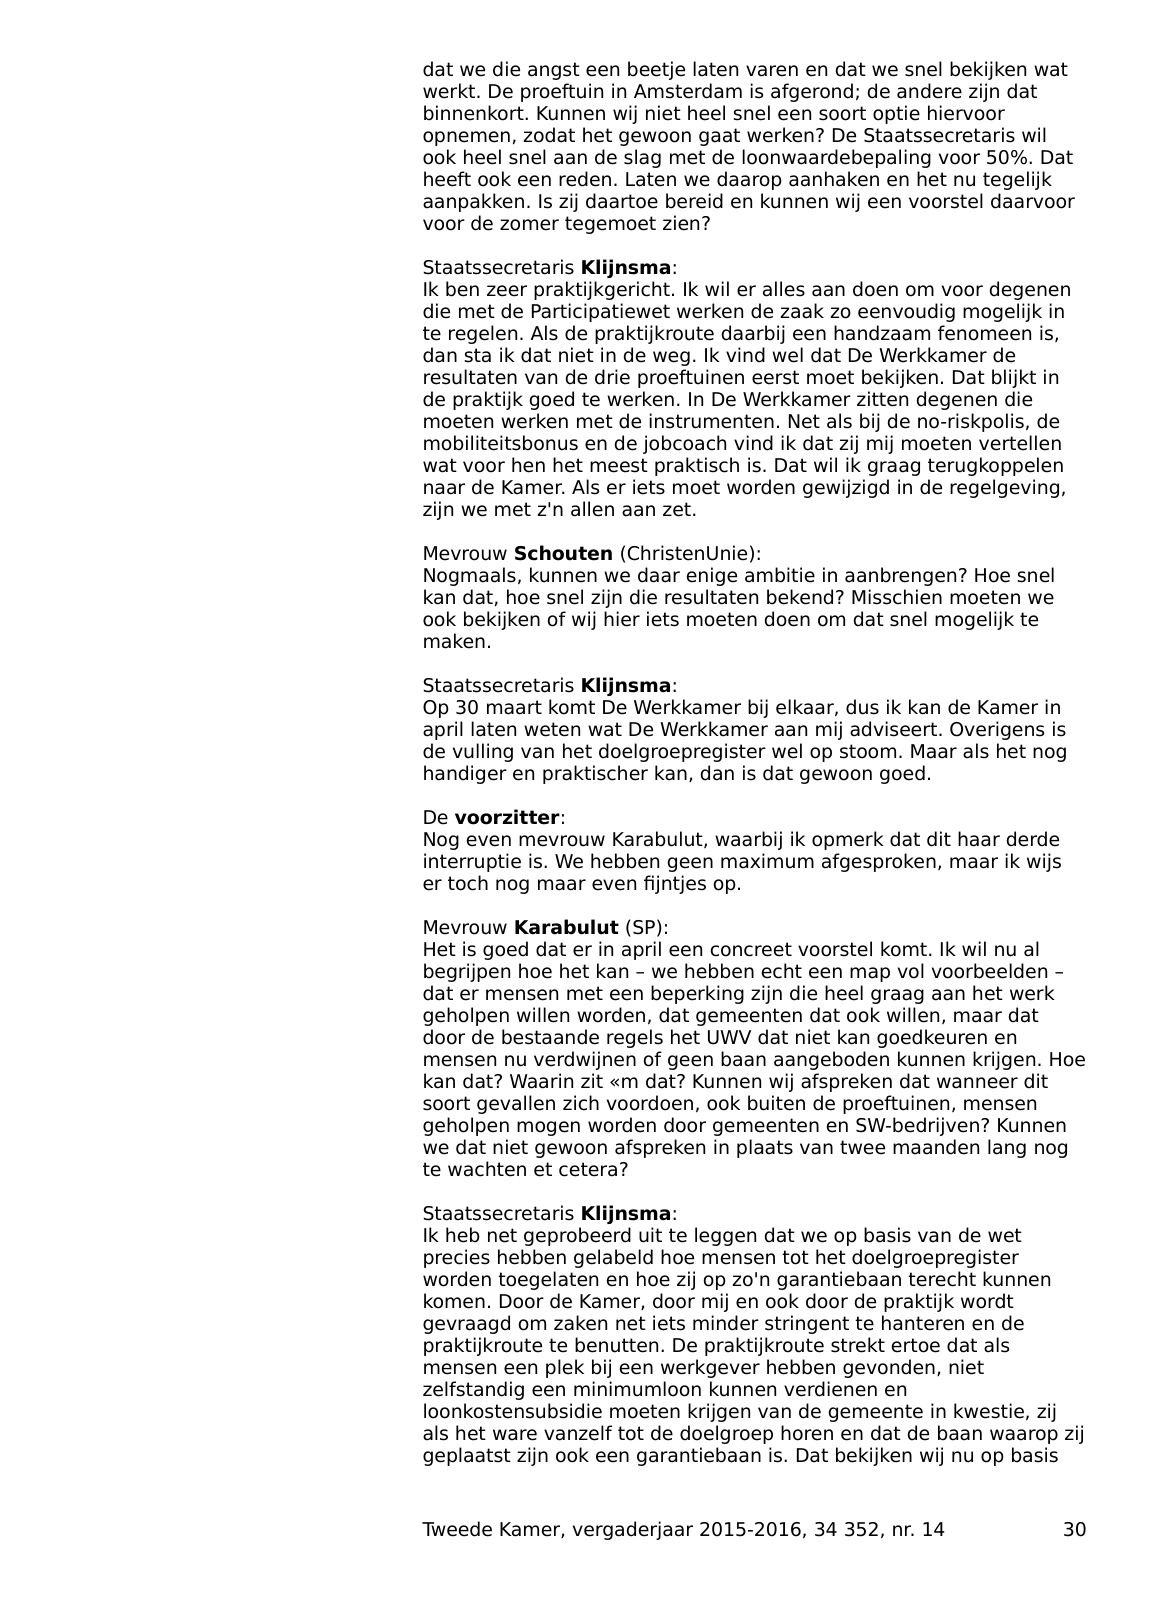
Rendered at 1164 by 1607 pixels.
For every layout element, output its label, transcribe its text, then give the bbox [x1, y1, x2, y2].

text dat we die angst een beetje laten varen en dat we snel bekijken wat werkt. De proeftuin in Amsterdam is afgerond; de andere zijn dat binnenkort. Kunnen wij niet heel snel een soort optie hiervoor opnemen, zodat het gewoon gaat werken? De Staatssecretaris wil ook heel snel aan de slag met de loonwaardebepaling voor 50%. Dat heeft ook een reden. Laten we daarop aanhaken en het nu tegelijk aanpakken. Is zij daartoe bereid en kunnen wij een voorstel daarvoor voor de zomer tegemoet zien? [422, 59, 1087, 235]
text Mevrouw Schouten (ChristenUnie): [422, 543, 1087, 565]
text Staatssecretaris Klijnsma: [422, 1203, 1087, 1225]
text Ik heb net geprobeerd uit te leggen dat we op basis van de wet precies hebben gelabeld hoe mensen tot het doelgroepregister worden toegelaten en hoe zij op zo'n garantiebaan terecht kunnen komen. Door de Kamer, door mij en ook door de praktijk wordt gevraagd om zaken net iets minder stringent te hanteren en de praktijkroute te benutten. De praktijkroute strekt ertoe dat als mensen een plek bij een werkgever hebben gevonden, niet zelfstandig een minimumloon kunnen verdienen en loonkostensubsidie moeten krijgen van de gemeente in kwestie, zij als het ware vanzelf tot de doelgroep horen en dat de baan waarop zij geplaatst zijn ook een garantiebaan is. Dat bekijken wij nu op basis [422, 1225, 1087, 1467]
text Nog even mevrouw Karabulut, waarbij ik opmerk dat dit haar derde interruptie is. We hebben geen maximum afgesproken, maar ik wijs er toch nog maar even fijntjes op. [422, 829, 1087, 895]
text Op 30 maart komt De Werkkamer bij elkaar, dus ik kan de Kamer in april laten weten wat De Werkkamer aan mij adviseert. Overigens is de vulling van het doelgroepregister wel op stoom. Maar als het nog handiger en praktischer kan, dan is dat gewoon goed. [422, 697, 1087, 785]
text Staatssecretaris Klijnsma: [422, 257, 1087, 279]
text Staatssecretaris Klijnsma: [422, 675, 1087, 697]
text Het is goed dat er in april een concreet voorstel komt. Ik wil nu al begrijpen hoe het kan – we hebben echt een map vol voorbeelden – dat er mensen met een beperking zijn die heel graag aan het werk geholpen willen worden, dat gemeenten dat ook willen, maar dat door de bestaande regels het UWV dat niet kan goedkeuren en mensen nu verdwijnen of geen baan aangeboden kunnen krijgen. Hoe kan dat? Waarin zit «m dat? Kunnen wij afspreken dat wanneer dit soort gevallen zich voordoen, ook buiten de proeftuinen, mensen geholpen mogen worden door gemeenten en SW-bedrijven? Kunnen we dat niet gewoon afspreken in plaats van twee maanden lang nog te wachten et cetera? [422, 939, 1087, 1181]
text De voorzitter: [422, 807, 1087, 829]
text Nogmaals, kunnen we daar enige ambitie in aanbrengen? Hoe snel kan dat, hoe snel zijn die resultaten bekend? Misschien moeten we ook bekijken of wij hier iets moeten doen om dat snel mogelijk te maken. [422, 565, 1087, 653]
text Ik ben zeer praktijkgericht. Ik wil er alles aan doen om voor degenen die met de Participatiewet werken de zaak zo eenvoudig mogelijk in te regelen. Als de praktijkroute daarbij een handzaam fenomeen is, dan sta ik dat niet in de weg. Ik vind wel dat De Werkkamer de resultaten van de drie proeftuinen eerst moet bekijken. Dat blijkt in de praktijk goed te werken. In De Werkkamer zitten degenen die moeten werken met de instrumenten. Net als bij de no-riskpolis, de mobiliteitsbonus en de jobcoach vind ik dat zij mij moeten vertellen wat voor hen het meest praktisch is. Dat wil ik graag terugkoppelen naar de Kamer. Als er iets moet worden gewijzigd in de regelgeving, zijn we met z'n allen aan zet. [422, 279, 1087, 521]
text Mevrouw Karabulut (SP): [422, 917, 1087, 939]
